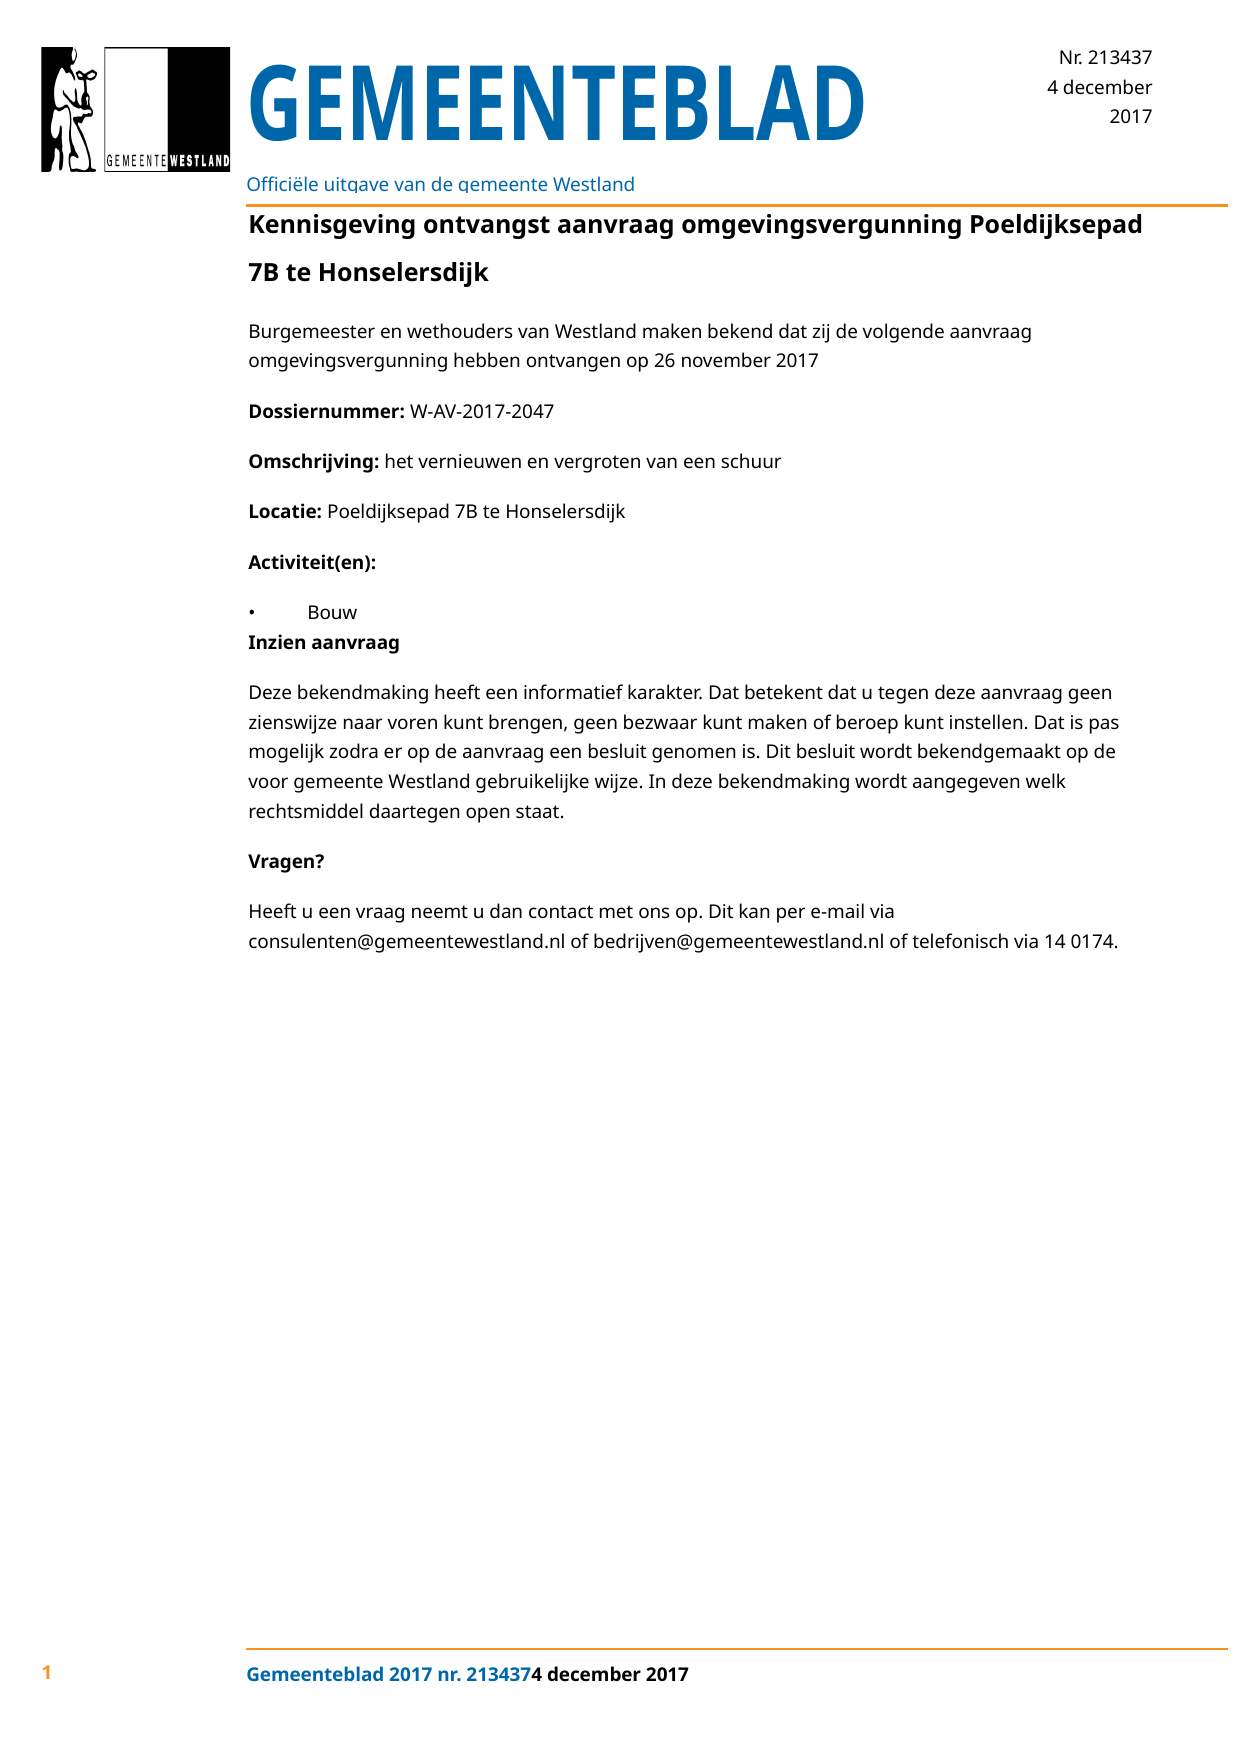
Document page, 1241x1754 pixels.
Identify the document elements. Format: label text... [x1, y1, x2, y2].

picture [41, 47, 231, 172]
text Omschrijving: het vernieuwen en vergroten van een schuur [248, 448, 1152, 474]
text Locatie: Poeldijksepad 7B te Honselersdijk [248, 499, 1152, 524]
text Dossiernummer: W-AV-2017-2047 [248, 398, 1152, 424]
text Vragen? [248, 848, 1152, 874]
text Burgemeester en wethouders van Westland maken bekend dat zij de volgende aanvraag omgevingsvergunning hebben ontvangen op 26 november 2017 [248, 318, 1152, 373]
text Kennisgeving ontvangst aanvraag omgevingsvergunning Poeldijksepad 7B te Honselersdijk [248, 207, 1152, 288]
text Heeft u een vraag neemt u dan contact met ons op. Dit kan per e-mail via consulenten@gemeentewestland.nl of bedrijven@gemeentewestland.nl of telefonisch via 14 0174. [248, 899, 1152, 954]
text Inzien aanvraag [248, 629, 1152, 655]
text Deze bekendmaking heeft een informatief karakter. Dat betekent dat u tegen deze aanvraag geen zienswijze naar voren kunt brengen, geen bezwaar kunt maken of beroep kunt instellen. Dat is pas mogelijk zodra er op de aanvraag een besluit genomen is. Dit besluit wordt bekendgemaakt op de voor gemeente Westland gebruikelijke wijze. In deze bekendmaking wordt aangegeven welk rechtsmiddel daartegen open staat. [248, 679, 1152, 824]
text Activiteit(en): [248, 549, 1152, 575]
list Bouw [248, 599, 1152, 625]
